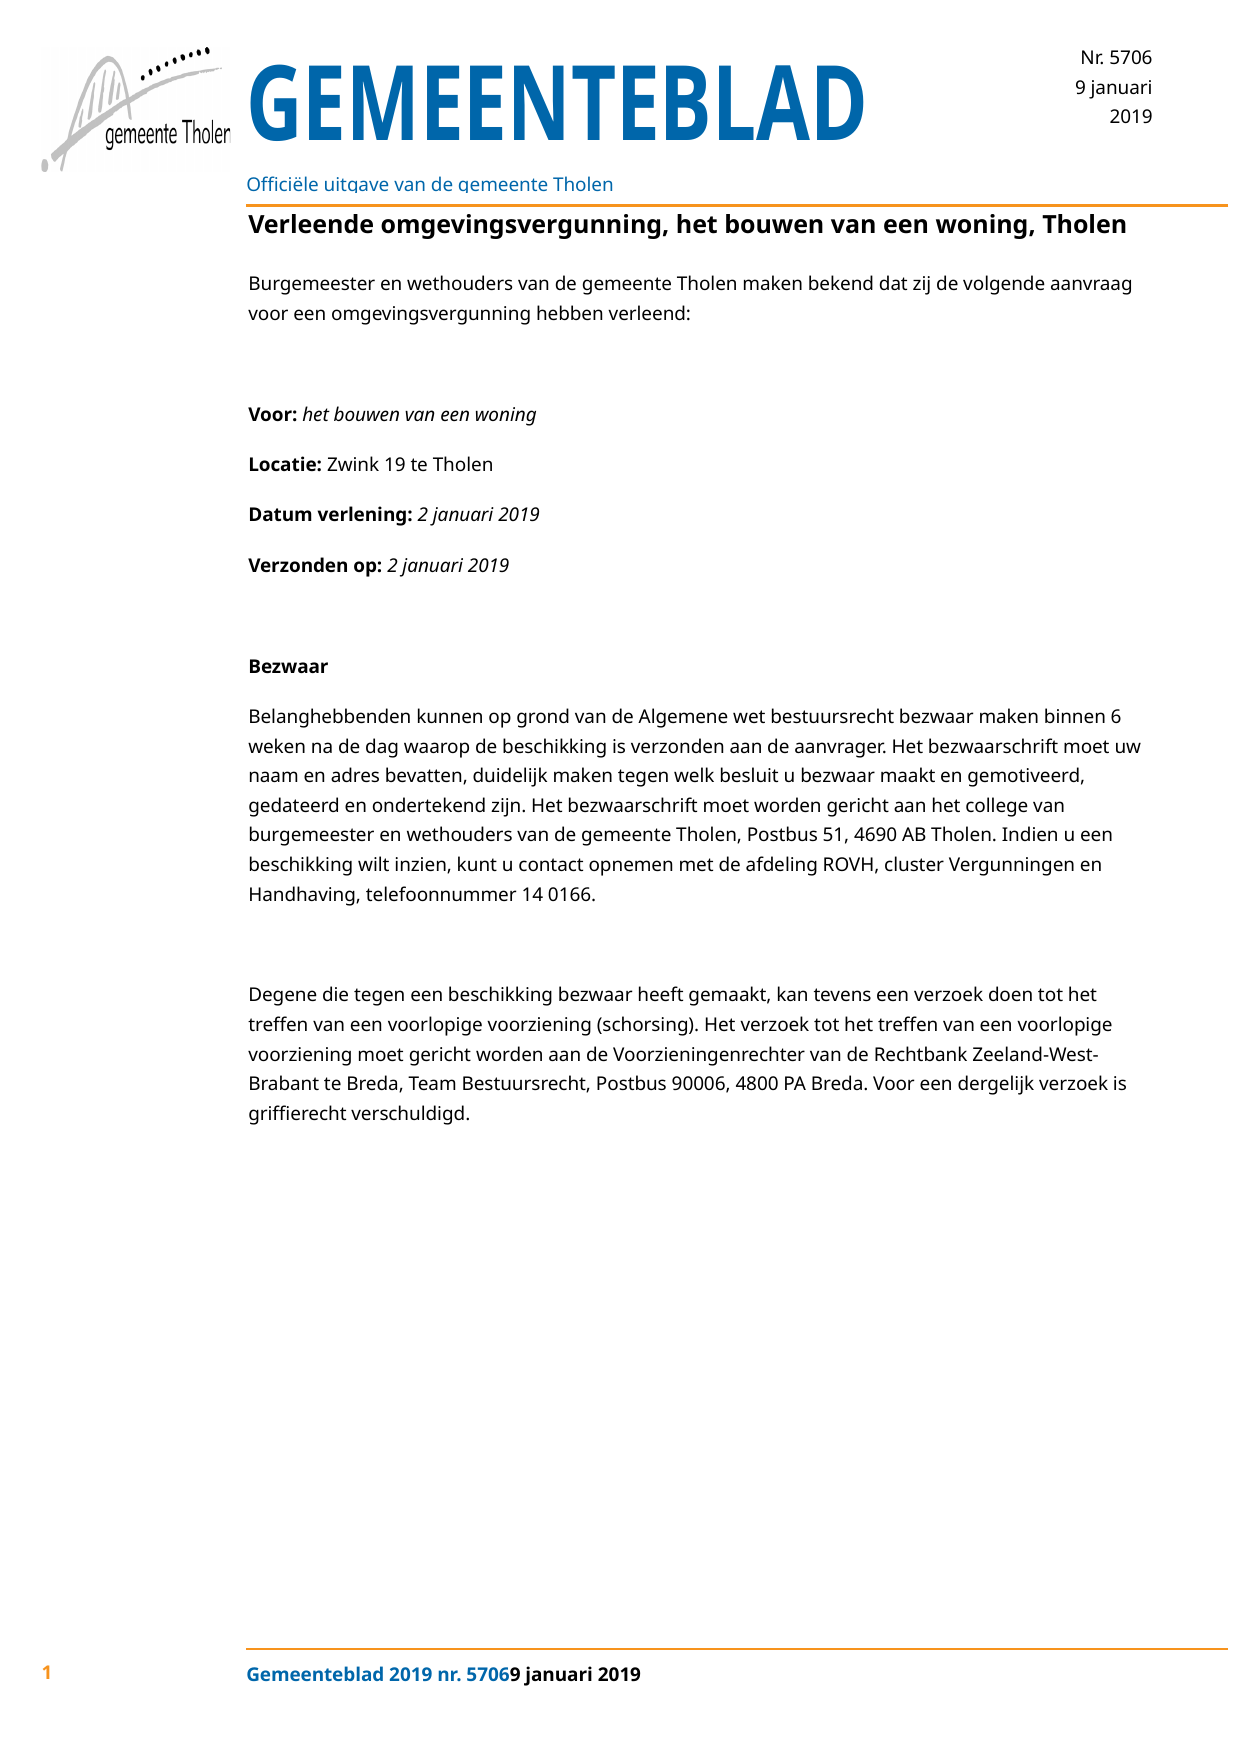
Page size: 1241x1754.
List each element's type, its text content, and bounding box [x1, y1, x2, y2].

text Bezwaar [248, 653, 1152, 678]
text Voor: het bouwen van een woning [248, 401, 1152, 426]
text Locatie: Zwink 19 te Tholen [248, 451, 1152, 477]
text Belanghebbenden kunnen op grond van de Algemene wet bestuursrecht bezwaar maken binnen 6 weken na de dag waarop de beschikking is verzonden aan de aanvrager. Het bezwaarschrift moet uw naam en adres bevatten, duidelijk maken tegen welk besluit u bezwaar maakt en gemotiveerd, gedateerd en ondertekend zijn. Het bezwaarschrift moet worden gericht aan het college van burgemeester en wethouders van de gemeente Tholen, Postbus 51, 4690 AB Tholen. Indien u een beschikking wilt inzien, kunt u contact opnemen met de afdeling ROVH, cluster Vergunningen en Handhaving, telefoonnummer 14 0166. [248, 703, 1152, 906]
text Datum verlening: 2 januari 2019 [248, 502, 1152, 527]
text Verleende omgevingsvergunning, het bouwen van een woning, Tholen [248, 207, 1152, 241]
text Burgemeester en wethouders van de gemeente Tholen maken bekend dat zij de volgende aanvraag voor een omgevingsvergunning hebben verleend: [248, 270, 1152, 326]
text Degene die tegen een beschikking bezwaar heeft gemaakt, kan tevens een verzoek doen tot het treffen van een voorlopige voorziening (schorsing). Het verzoek tot het treffen van een voorlopige voorziening moet gericht worden aan de Voorzieningenrechter van de Rechtbank Zeeland-West-Brabant te Breda, Team Bestuursrecht, Postbus 90006, 4800 PA Breda. Voor een dergelijk verzoek is griffierecht verschuldigd. [248, 982, 1152, 1126]
picture [41, 47, 231, 172]
text Verzonden op: 2 januari 2019 [248, 552, 1152, 578]
